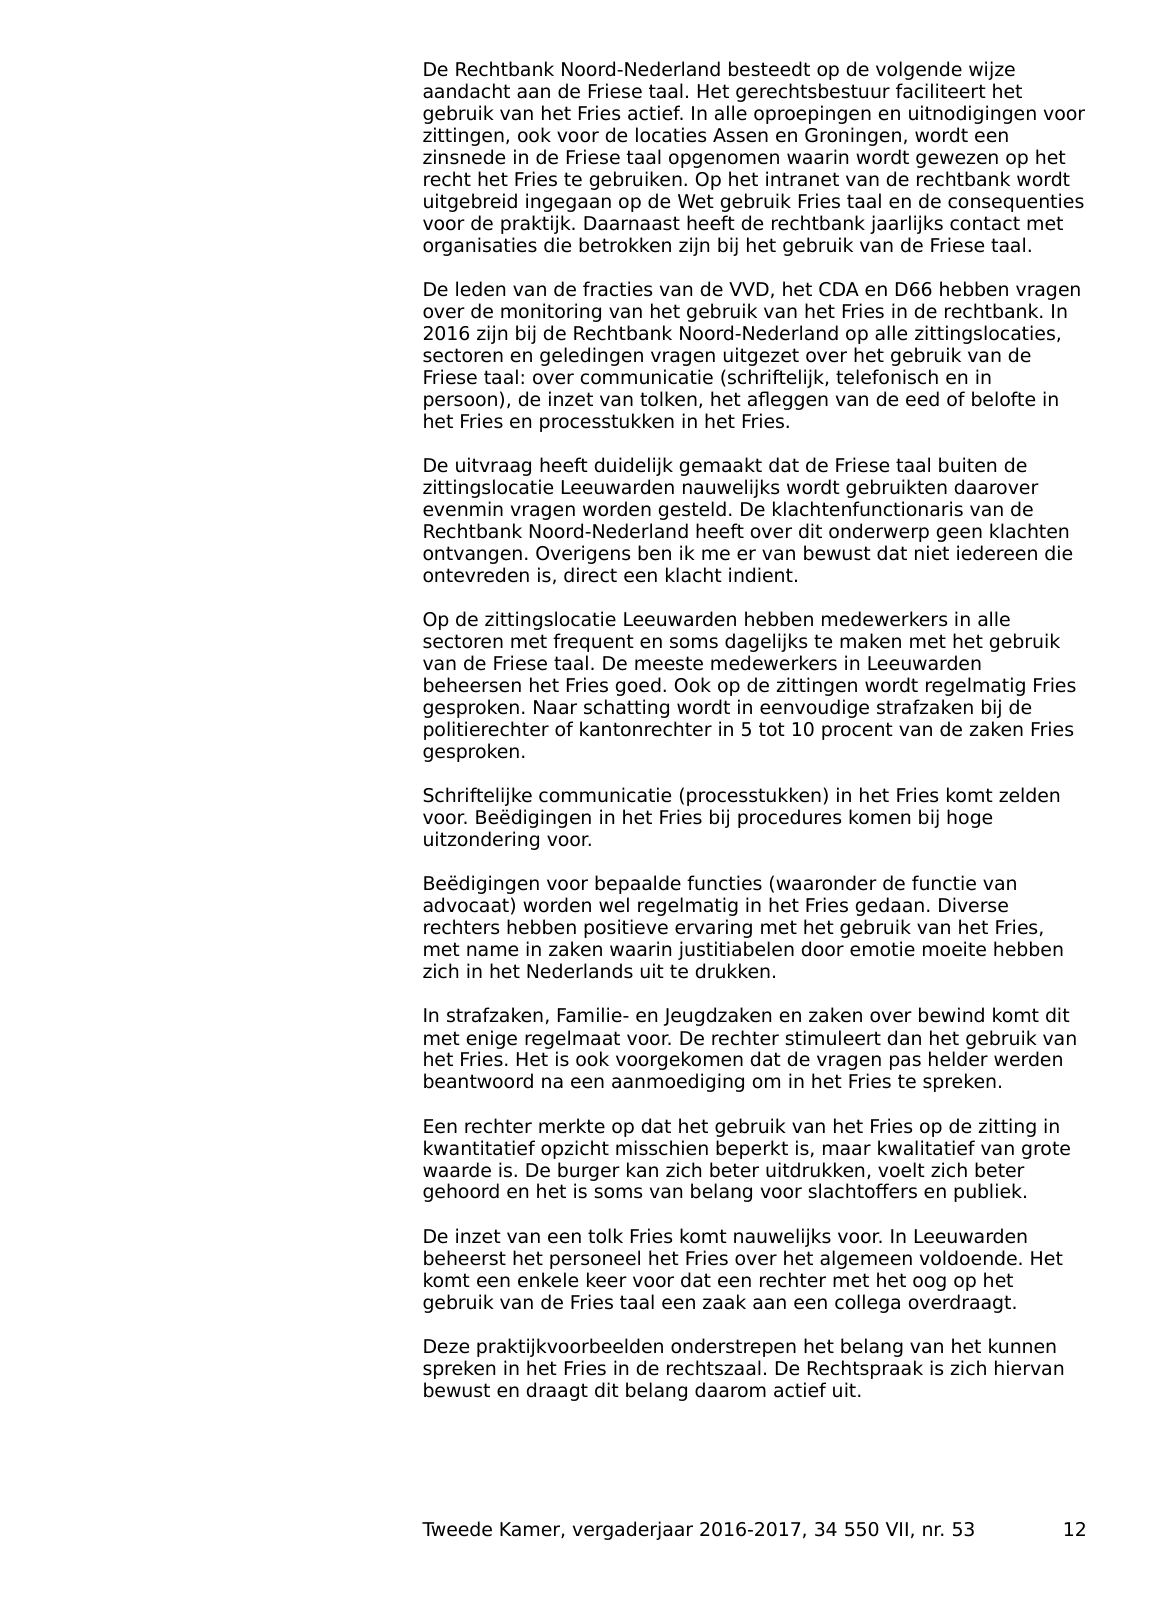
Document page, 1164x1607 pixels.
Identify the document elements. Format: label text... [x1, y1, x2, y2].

text De uitvraag heeft duidelijk gemaakt dat de Friese taal buiten de zittingslocatie Leeuwarden nauwelijks wordt gebruikten daarover evenmin vragen worden gesteld. De klachtenfunctionaris van de Rechtbank Noord-Nederland heeft over dit onderwerp geen klachten ontvangen. Overigens ben ik me er van bewust dat niet iedereen die ontevreden is, direct een klacht indient. [422, 455, 1087, 587]
text Een rechter merkte op dat het gebruik van het Fries op de zitting in kwantitatief opzicht misschien beperkt is, maar kwalitatief van grote waarde is. De burger kan zich beter uitdrukken, voelt zich beter gehoord en het is soms van belang voor slachtoffers en publiek. [422, 1116, 1087, 1203]
text Beëdigingen voor bepaalde functies (waaronder de functie van advocaat) worden wel regelmatig in het Fries gedaan. Diverse rechters hebben positieve ervaring met het gebruik van het Fries, met name in zaken waarin justitiabelen door emotie moeite hebben zich in het Nederlands uit te drukken. [422, 873, 1087, 983]
text In strafzaken, Familie- en Jeugdzaken en zaken over bewind komt dit met enige regelmaat voor. De rechter stimuleert dan het gebruik van het Fries. Het is ook voorgekomen dat de vragen pas helder werden beantwoord na een aanmoediging om in het Fries te spreken. [422, 1005, 1087, 1093]
text Schriftelijke communicatie (processtukken) in het Fries komt zelden voor. Beëdigingen in het Fries bij procedures komen bij hoge uitzondering voor. [422, 785, 1087, 851]
text De leden van de fracties van de VVD, het CDA en D66 hebben vragen over de monitoring van het gebruik van het Fries in de rechtbank. In 2016 zijn bij de Rechtbank Noord-Nederland op alle zittingslocaties, sectoren en geledingen vragen uitgezet over het gebruik van de Friese taal: over communicatie (schriftelijk, telefonisch en in persoon), de inzet van tolken, het afleggen van de eed of belofte in het Fries en processtukken in het Fries. [422, 279, 1087, 433]
text Op de zittingslocatie Leeuwarden hebben medewerkers in alle sectoren met frequent en soms dagelijks te maken met het gebruik van de Friese taal. De meeste medewerkers in Leeuwarden beheersen het Fries goed. Ook op de zittingen wordt regelmatig Fries gesproken. Naar schatting wordt in eenvoudige strafzaken bij de politierechter of kantonrechter in 5 tot 10 procent van de zaken Fries gesproken. [422, 609, 1087, 763]
text De inzet van een tolk Fries komt nauwelijks voor. In Leeuwarden beheerst het personeel het Fries over het algemeen voldoende. Het komt een enkele keer voor dat een rechter met het oog op het gebruik van de Fries taal een zaak aan een collega overdraagt. [422, 1226, 1087, 1313]
text Deze praktijkvoorbeelden onderstrepen het belang van het kunnen spreken in het Fries in de rechtszaal. De Rechtspraak is zich hiervan bewust en draagt dit belang daarom actief uit. [422, 1336, 1087, 1402]
text De Rechtbank Noord-Nederland besteedt op de volgende wijze aandacht aan de Friese taal. Het gerechtsbestuur faciliteert het gebruik van het Fries actief. In alle oproepingen en uitnodigingen voor zittingen, ook voor de locaties Assen en Groningen, wordt een zinsnede in de Friese taal opgenomen waarin wordt gewezen op het recht het Fries te gebruiken. Op het intranet van de rechtbank wordt uitgebreid ingegaan op de Wet gebruik Fries taal en de consequenties voor de praktijk. Daarnaast heeft de rechtbank jaarlijks contact met organisaties die betrokken zijn bij het gebruik van de Friese taal. [422, 59, 1087, 257]
